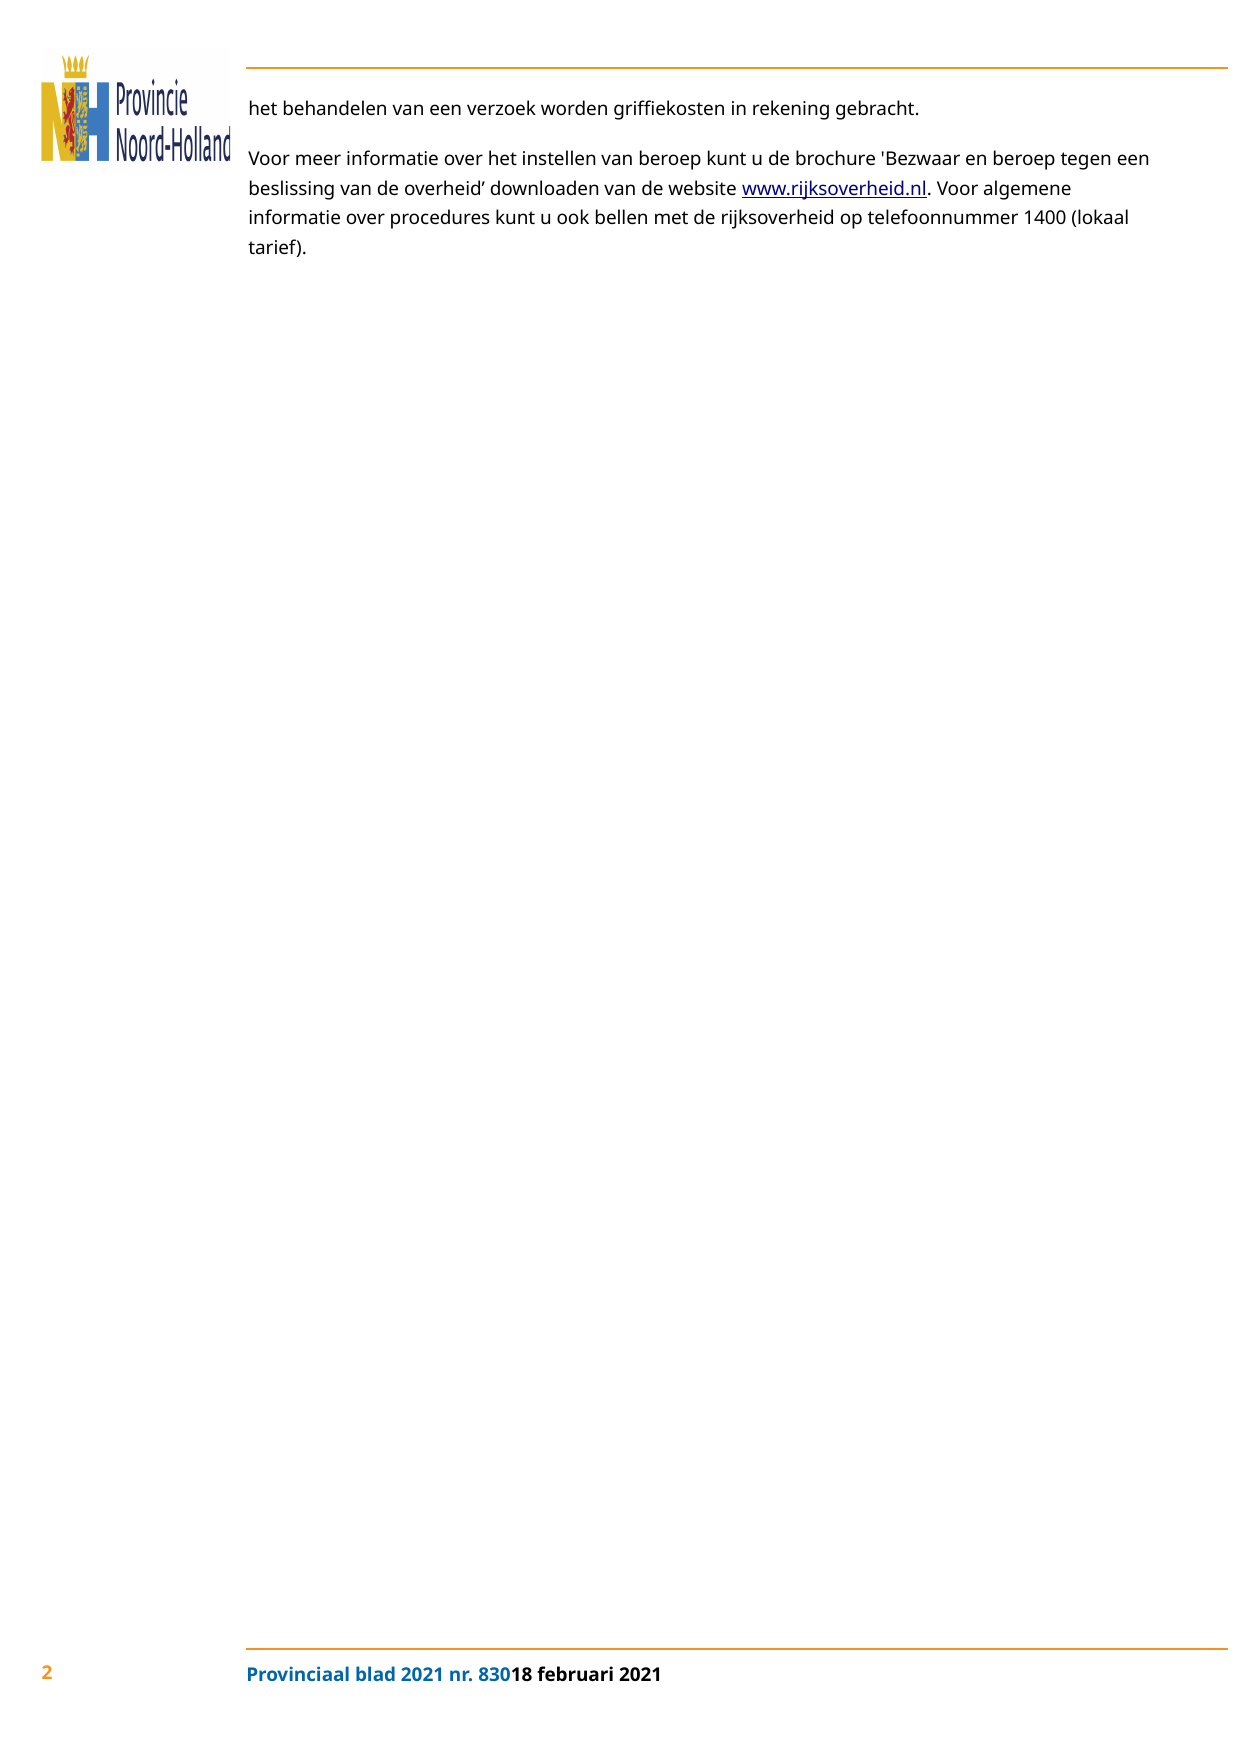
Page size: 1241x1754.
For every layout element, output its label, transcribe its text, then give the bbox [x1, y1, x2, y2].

text het behandelen van een verzoek worden griffiekosten in rekening gebracht. [248, 95, 1152, 121]
text Voor meer informatie over het instellen van beroep kunt u de brochure 'Bezwaar en beroep tegen een beslissing van de overheid’ downloaden van de website www.rijksoverheid.nl. Voor algemene informatie over procedures kunt u ook bellen met de rijksoverheid op telefoonnummer 1400 (lokaal tarief). [248, 145, 1152, 260]
picture [41, 47, 231, 172]
